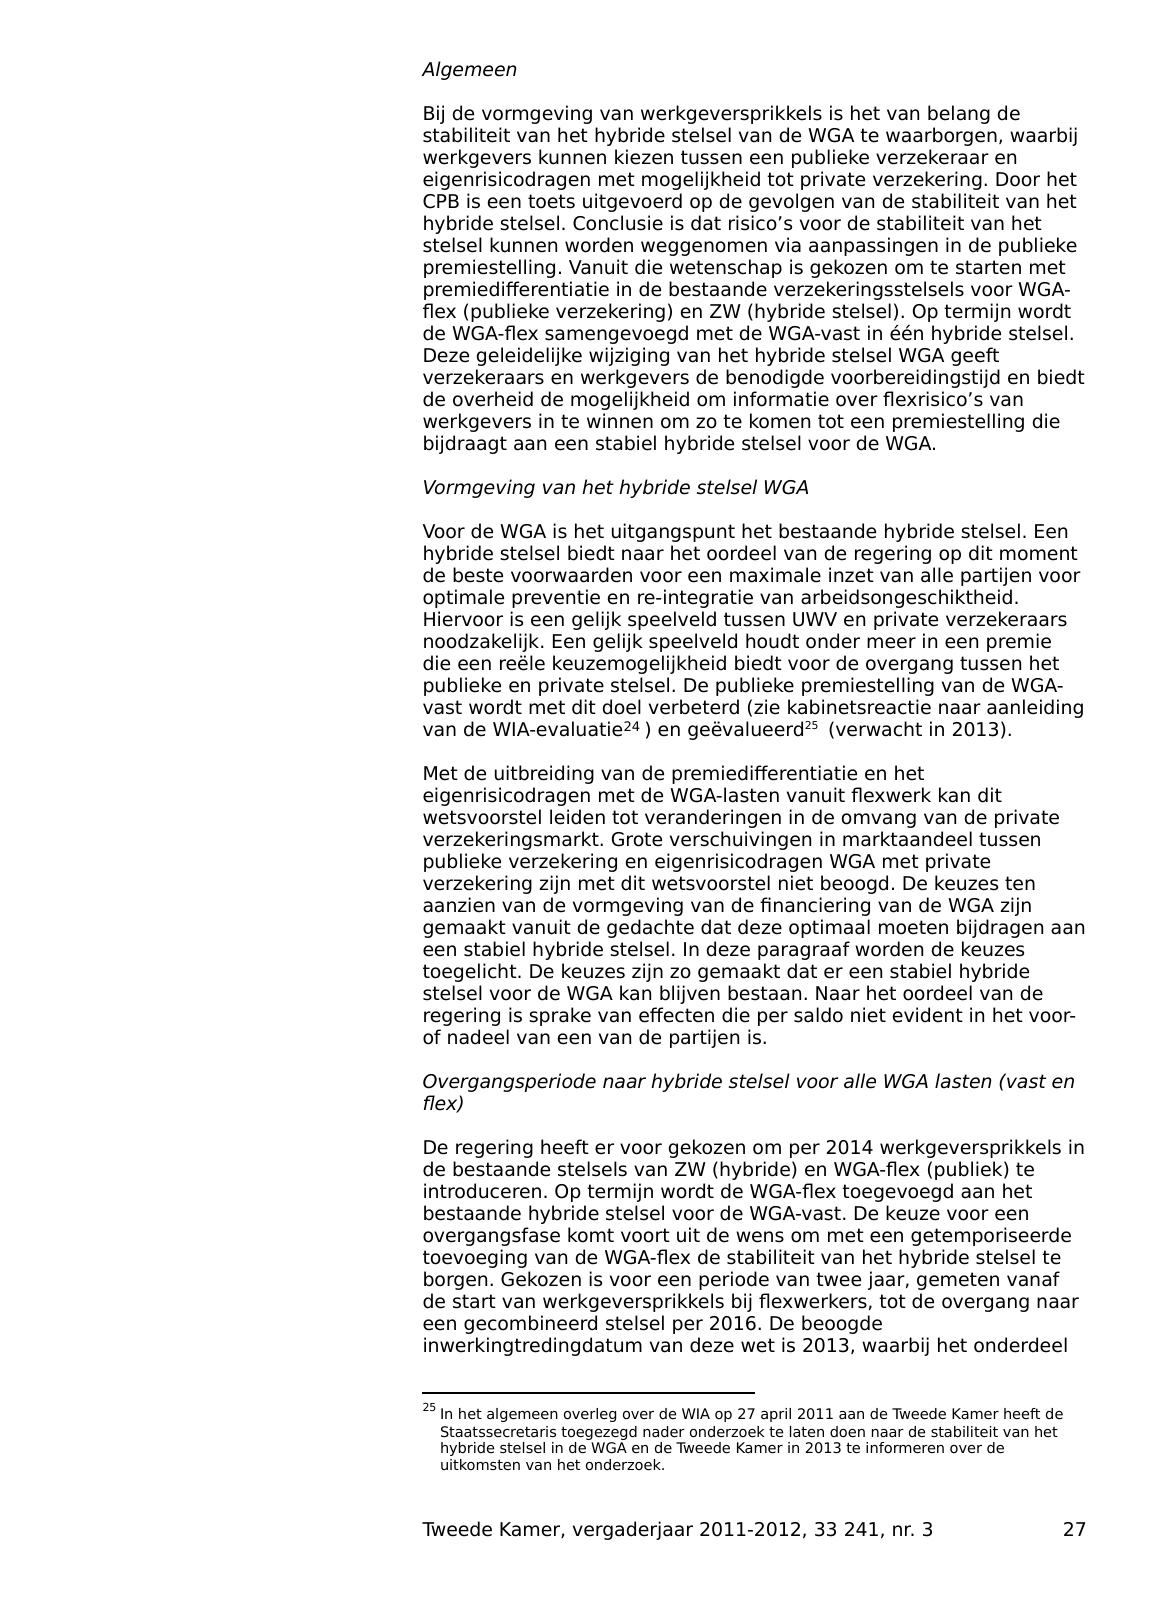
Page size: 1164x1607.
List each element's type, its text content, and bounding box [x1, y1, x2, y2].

subtitle Vormgeving van het hybride stelsel WGA [422, 477, 1087, 499]
text Bij de vormgeving van werkgeversprikkels is het van belang de stabiliteit van het hybride stelsel van de WGA te waarborgen, waarbij werkgevers kunnen kiezen tussen een publieke verzekeraar en eigenrisicodragen met mogelijkheid tot private verzekering. Door het CPB is een toets uitgevoerd op de gevolgen van de stabiliteit van het hybride stelsel. Conclusie is dat risico’s voor de stabiliteit van het stelsel kunnen worden weggenomen via aanpassingen in de publieke premiestelling. Vanuit die wetenschap is gekozen om te starten met premiedifferentiatie in de bestaande verzekeringsstelsels voor WGA-flex (publieke verzekering) en ZW (hybride stelsel). Op termijn wordt de WGA-flex samengevoegd met de WGA-vast in één hybride stelsel. Deze geleidelijke wijziging van het hybride stelsel WGA geeft verzekeraars en werkgevers de benodigde voorbereidingstijd en biedt de overheid de mogelijkheid om informatie over flexrisico’s van werkgevers in te winnen om zo te komen tot een premiestelling die bijdraagt aan een stabiel hybride stelsel voor de WGA. [422, 103, 1087, 455]
text Met de uitbreiding van de premiedifferentiatie en het eigenrisicodragen met de WGA-lasten vanuit flexwerk kan dit wetsvoorstel leiden tot veranderingen in de omvang van de private verzekeringsmarkt. Grote verschuivingen in marktaandeel tussen publieke verzekering en eigenrisicodragen WGA met private verzekering zijn met dit wetsvoorstel niet beoogd. De keuzes ten aanzien van de vormgeving van de financiering van de WGA zijn gemaakt vanuit de gedachte dat deze optimaal moeten bijdragen aan een stabiel hybride stelsel. In deze paragraaf worden de keuzes toegelicht. De keuzes zijn zo gemaakt dat er een stabiel hybride stelsel voor de WGA kan blijven bestaan. Naar het oordeel van de regering is sprake van effecten die per saldo niet evident in het voor- of nadeel van een van de partijen is. [422, 763, 1087, 1049]
text In het algemeen overleg over de WIA op 27 april 2011 aan de Tweede Kamer heeft de Staatssecretaris toegezegd nader onderzoek te laten doen naar de stabiliteit van het hybride stelsel in de WGA en de Tweede Kamer in 2013 te informeren over de uitkomsten van het onderzoek. [422, 1402, 1087, 1474]
text De regering heeft er voor gekozen om per 2014 werkgeversprikkels in de bestaande stelsels van ZW (hybride) en WGA-flex (publiek) te introduceren. Op termijn wordt de WGA-flex toegevoegd aan het bestaande hybride stelsel voor de WGA-vast. De keuze voor een overgangsfase komt voort uit de wens om met een getemporiseerde toevoeging van de WGA-flex de stabiliteit van het hybride stelsel te borgen. Gekozen is voor een periode van twee jaar, gemeten vanaf de start van werkgeversprikkels bij flexwerkers, tot de overgang naar een gecombineerd stelsel per 2016. De beoogde inwerkingtredingdatum van deze wet is 2013, waarbij het onderdeel [422, 1137, 1087, 1357]
subtitle Overgangsperiode naar hybride stelsel voor alle WGA lasten (vast en flex) [422, 1071, 1087, 1115]
subtitle Algemeen [422, 59, 1087, 81]
text Voor de WGA is het uitgangspunt het bestaande hybride stelsel. Een hybride stelsel biedt naar het oordeel van de regering op dit moment de beste voorwaarden voor een maximale inzet van alle partijen voor optimale preventie en re-integratie van arbeidsongeschiktheid. Hiervoor is een gelijk speelveld tussen UWV en private verzekeraars noodzakelijk. Een gelijk speelveld houdt onder meer in een premie die een reële keuzemogelijkheid biedt voor de overgang tussen het publieke en private stelsel. De publieke premiestelling van de WGA-vast wordt met dit doel verbeterd (zie kabinetsreactie naar aanleiding van de WIA-evaluatie24) en geëvalueerd (verwacht in 2013). [422, 521, 1087, 741]
